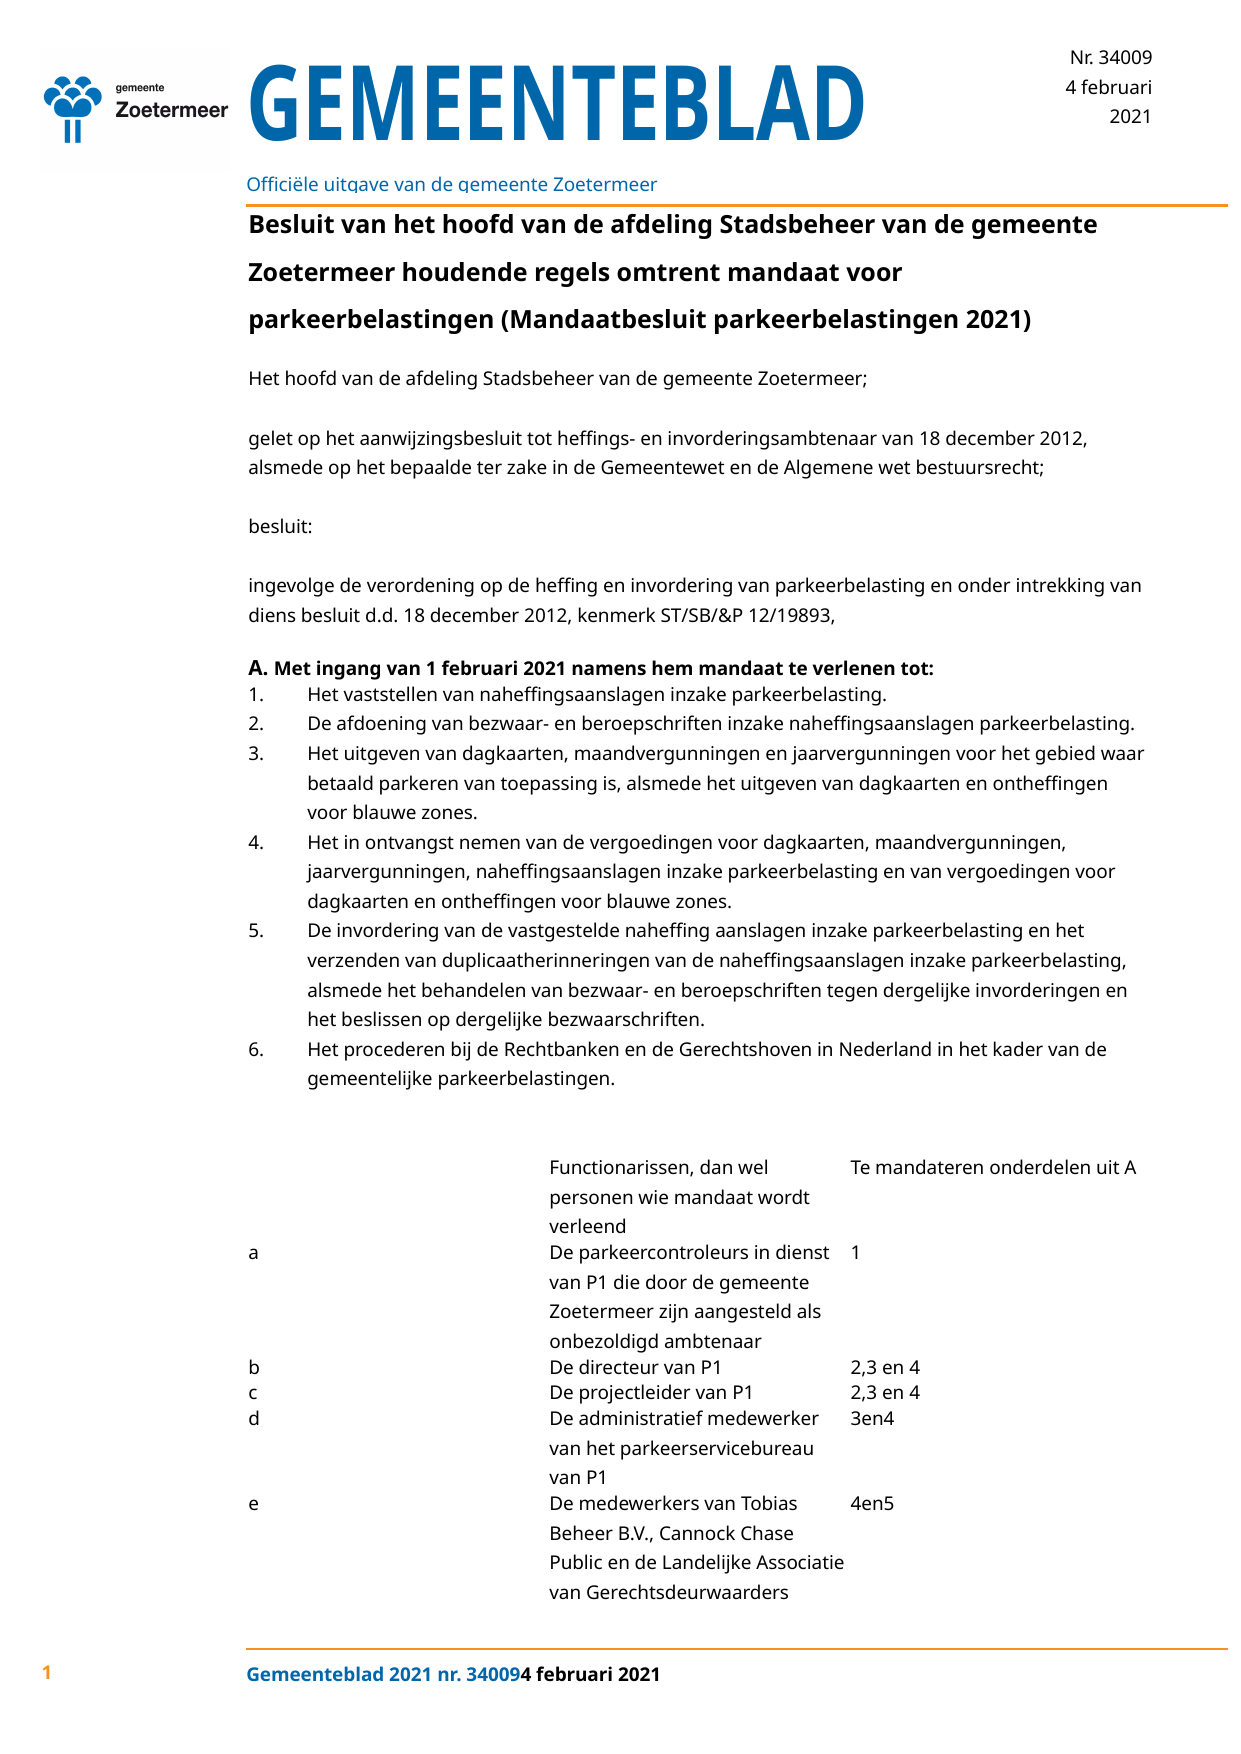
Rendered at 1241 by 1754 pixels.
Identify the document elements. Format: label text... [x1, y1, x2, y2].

picture [41, 47, 231, 172]
table_header [248, 1155, 549, 1239]
list Het uitgeven van dagkaarten, maandvergunningen en jaarvergunningen voor het gebied waar betaald parkeren van toepassing is, alsmede het uitgeven van dagkaarten en ontheffingen voor blauwe zones. [248, 740, 1152, 825]
table_cell 3en4 [850, 1405, 1152, 1490]
list De afdoening van bezwaar- en beroepschriften inzake naheffingsaanslagen parkeerbelasting. [248, 711, 1152, 736]
table_cell 2,3 en 4 [850, 1354, 1152, 1379]
list Het in ontvangst nemen van de vergoedingen voor dagkaarten, maandvergunningen, jaarvergunningen, naheffingsaanslagen inzake parkeerbelasting en van vergoedingen voor dagkaarten en ontheffingen voor blauwe zones. [248, 829, 1152, 914]
table_header Te mandateren onderdelen uit A [850, 1155, 1152, 1239]
table_cell De administratief medewerker van het parkeerservicebureau van P1 [549, 1405, 850, 1490]
table_cell 1 [850, 1239, 1152, 1354]
table_cell De medewerkers van Tobias Beheer B.V., Cannock Chase Public en de Landelijke Associatie van Gerechtsdeurwaarders [549, 1490, 850, 1605]
text besluit: [248, 513, 1152, 539]
table_cell a [248, 1239, 549, 1354]
table_cell c [248, 1380, 549, 1405]
list Het procederen bij de Rechtbanken en de Gerechtshoven in Nederland in het kader van de gemeentelijke parkeerbelastingen. [248, 1036, 1152, 1091]
text gelet op het aanwijzingsbesluit tot heffings- en invorderingsambtenaar van 18 december 2012, alsmede op het bepaalde ter zake in de Gemeentewet en de Algemene wet bestuursrecht; [248, 425, 1152, 480]
list De invordering van de vastgestelde naheffing aanslagen inzake parkeerbelasting en het verzenden van duplicaatherinneringen van de naheffingsaanslagen inzake parkeerbelasting, alsmede het behandelen van bezwaar- en beroepschriften tegen dergelijke invorderingen en het beslissen op dergelijke bezwaarschriften. [248, 918, 1152, 1032]
table_header Functionarissen, dan wel personen wie mandaat wordt verleend [549, 1155, 850, 1239]
text A. Met ingang van 1 februari 2021 namens hem mandaat te verlenen tot: [248, 653, 1152, 681]
table_cell De projectleider van P1 [549, 1380, 850, 1405]
table_cell 4en5 [850, 1490, 1152, 1605]
table_cell 2,3 en 4 [850, 1380, 1152, 1405]
table_cell d [248, 1405, 549, 1490]
table_cell De directeur van P1 [549, 1354, 850, 1379]
table_cell De parkeercontroleurs in dienst van P1 die door de gemeente Zoetermeer zijn aangesteld als onbezoldigd ambtenaar [549, 1239, 850, 1354]
text Besluit van het hoofd van de afdeling Stadsbeheer van de gemeente Zoetermeer houdende regels omtrent mandaat voor parkeerbelastingen (Mandaatbesluit parkeerbelastingen 2021) [248, 207, 1152, 336]
list Het vaststellen van naheffingsaanslagen inzake parkeerbelasting. [248, 681, 1152, 707]
text Het hoofd van de afdeling Stadsbeheer van de gemeente Zoetermeer; [248, 366, 1152, 391]
table_cell e [248, 1490, 549, 1605]
table_cell b [248, 1354, 549, 1379]
text ingevolge de verordening op de heffing en invordering van parkeerbelasting en onder intrekking van diens besluit d.d. 18 december 2012, kenmerk ST/SB/&P 12/19893, [248, 573, 1152, 628]
